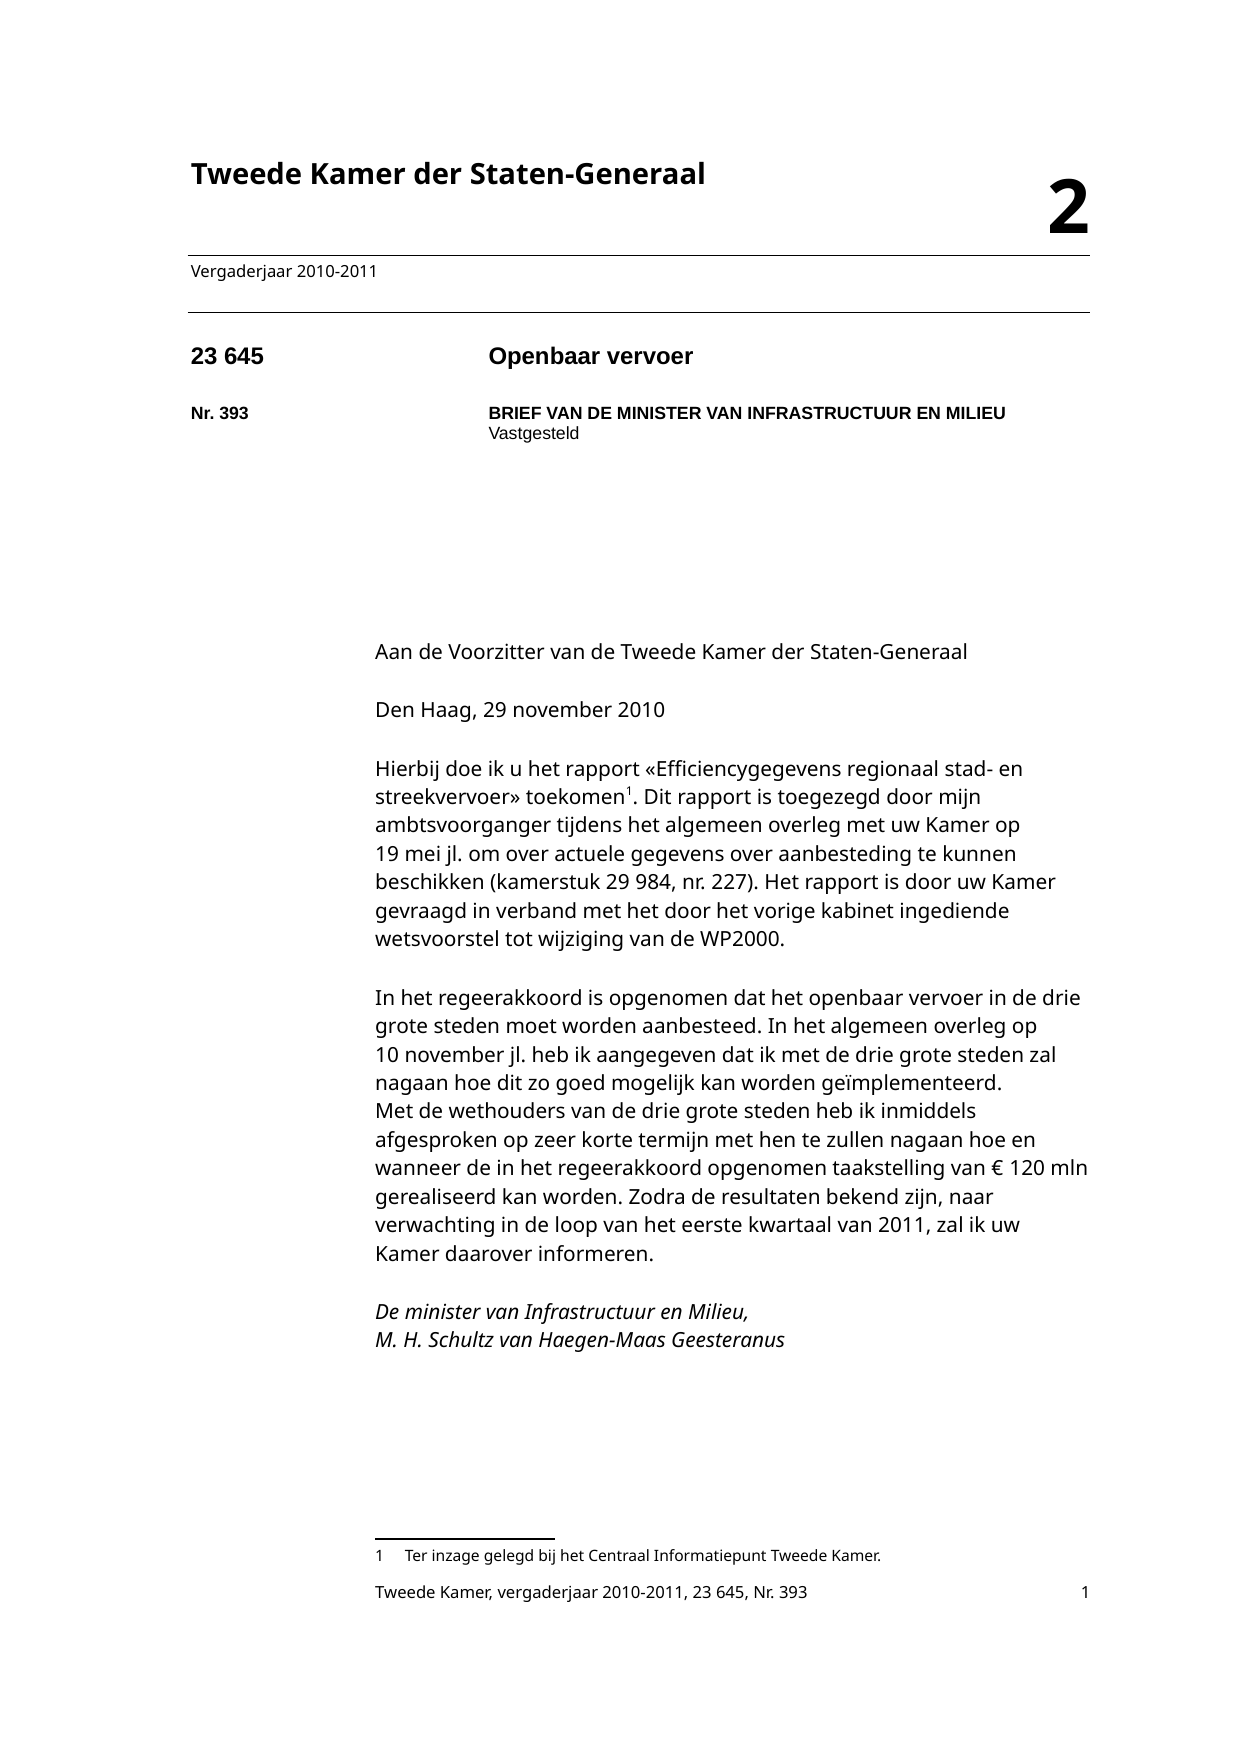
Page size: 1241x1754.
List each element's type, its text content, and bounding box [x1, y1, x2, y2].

table_cell Vergaderjaar 2010-2011 [188, 256, 485, 312]
table_header Tweede Kamer der Staten-Generaal [188, 150, 909, 255]
text Den Haag, 29 november 2010 [375, 695, 1090, 724]
table_cell [188, 313, 485, 339]
text De minister van Infrastructuur en Milieu, [375, 1297, 1090, 1326]
text In het regeerakkoord is opgenomen dat het openbaar vervoer in de drie grote steden moet worden aanbesteed. In het algemeen overleg op 10 november jl. heb ik aangegeven dat ik met de drie grote steden zal nagaan hoe dit zo goed mogelijk kan worden geïmplementeerd. [375, 983, 1090, 1097]
text Aan de Voorzitter van de Tweede Kamer der Staten-Generaal [375, 637, 1090, 665]
text Hierbij doe ik u het rapport «Efficiencygegevens regionaal stad- en streekvervoer» toekomen. Dit rapport is toegezegd door mijn ambtsvoorganger tijdens het algemeen overleg met uw Kamer op 19 mei jl. om over actuele gegevens over aanbesteding te kunnen beschikken (kamerstuk 29 984, nr. 227). Het rapport is door uw Kamer gevraagd in verband met het door het vorige kabinet ingediende wetsvoorstel tot wijziging van de WP2000. [375, 754, 1090, 953]
table_cell Openbaar vervoer [485, 339, 1090, 399]
table_cell 23 645 [188, 339, 485, 399]
text Met de wethouders van de drie grote steden heb ik inmiddels afgesproken op zeer korte termijn met hen te zullen nagaan hoe en wanneer de in het regeerakkoord opgenomen taakstelling van € 120 mln gerealiseerd kan worden. Zodra de resultaten bekend zijn, naar verwachting in de loop van het eerste kwartaal van 2011, zal ik uw Kamer daarover informeren. [375, 1097, 1090, 1267]
text M. H. Schultz van Haegen-Maas Geesteranus [375, 1326, 1090, 1354]
table_cell Nr. 393 [188, 399, 485, 518]
table_header 2 [910, 150, 1090, 255]
text Ter inzage gelegd bij het Centraal Informatiepunt Tweede Kamer. [375, 1538, 1090, 1566]
table_cell [485, 256, 1090, 312]
table_cell [485, 313, 1090, 339]
table_cell BRIEF VAN DE MINISTER VAN INFRASTRUCTUUR EN MILIEU Vastgesteld [485, 399, 1090, 518]
